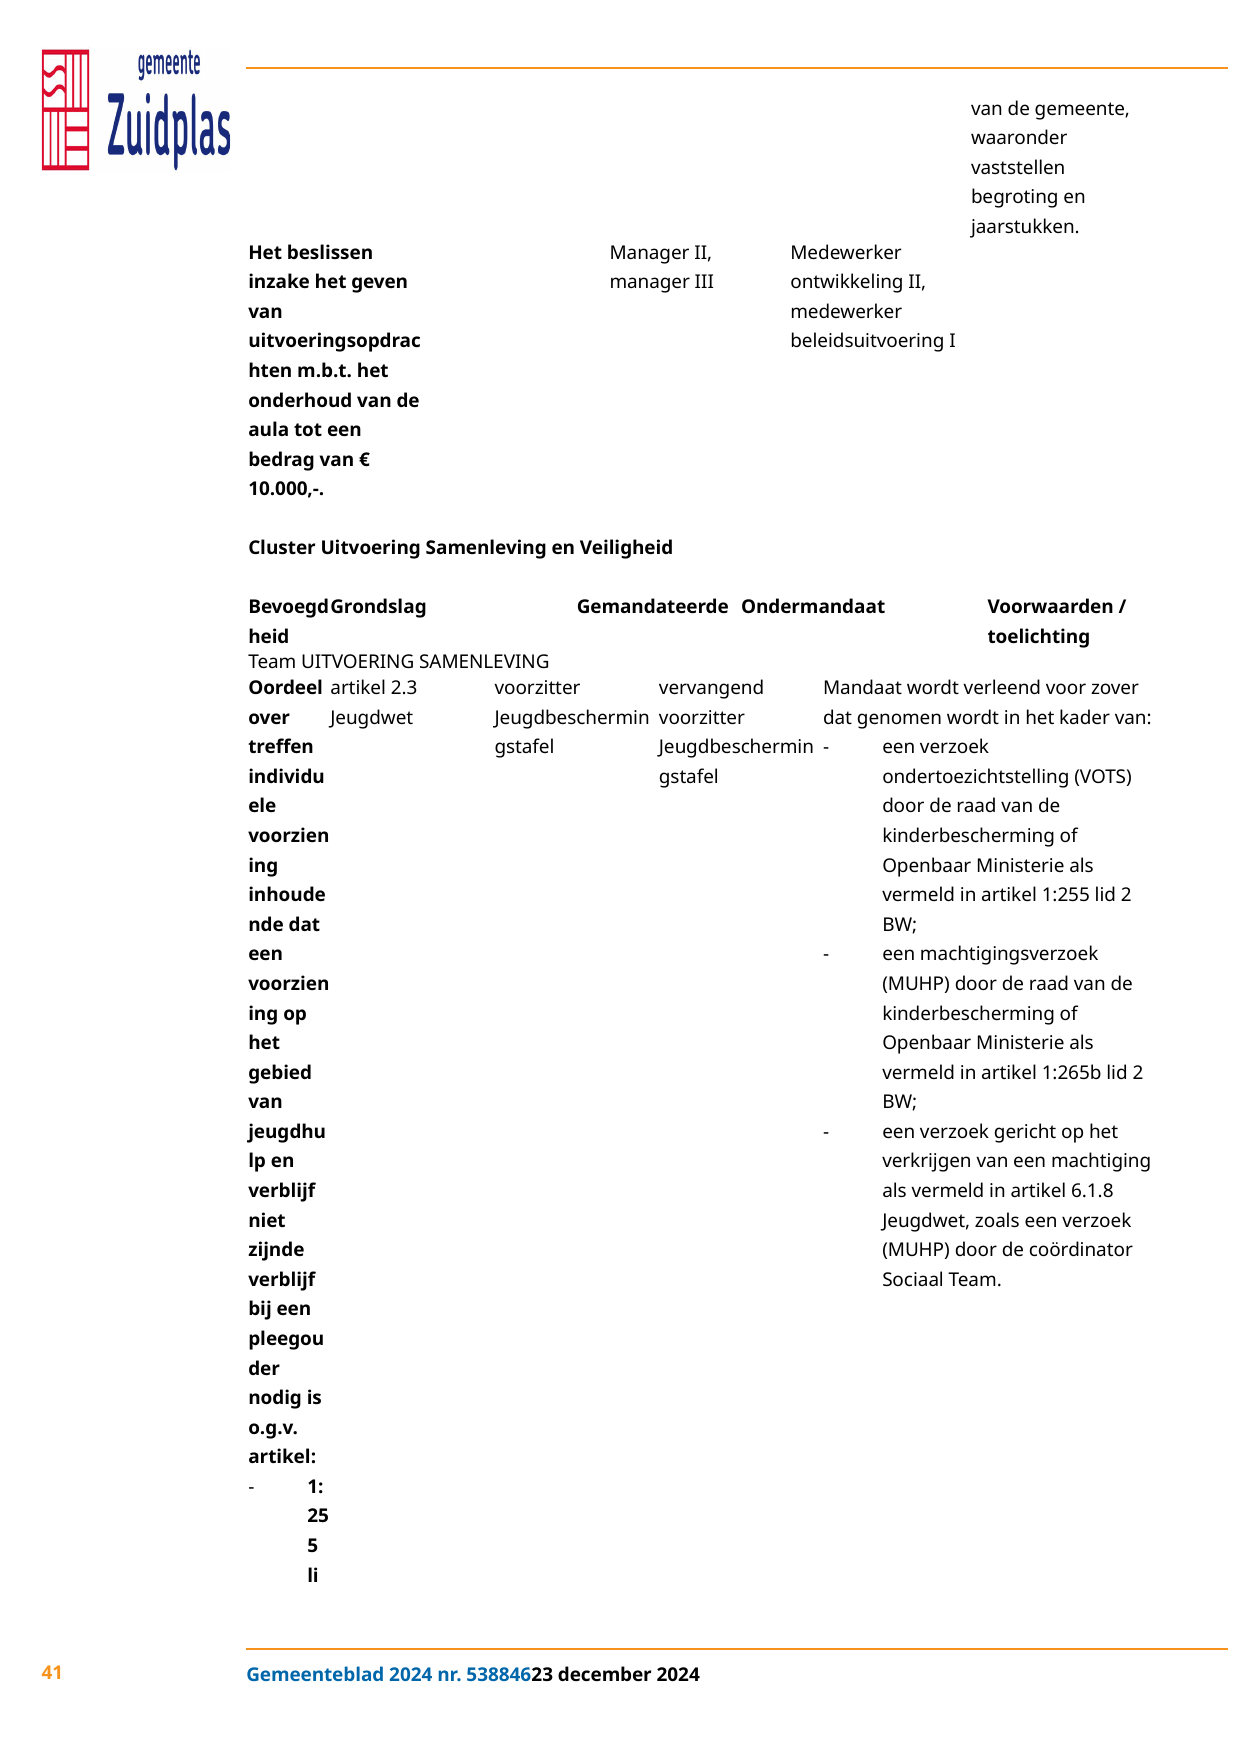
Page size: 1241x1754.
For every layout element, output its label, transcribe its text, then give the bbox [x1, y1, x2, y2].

table_cell Het beslissen inzake het geven van uitvoeringsopdrachten m.b.t. het onderhoud van de aula tot een bedrag van € 10.000,-. [248, 239, 429, 501]
table_cell artikel 2.3 Jeugdwet [330, 674, 494, 1588]
text Cluster Uitvoering Samenleving en Veiligheid [248, 534, 1152, 560]
table_cell Mandaat wordt verleend voor zover dat genomen wordt in het kader van: een verzoek ondertoezichtstelling (VOTS) door de raad van de kinderbescherming of Openbaar Ministerie als vermeld in artikel 1:255 lid 2 BW; een machtigingsverzoek (MUHP) door de raad van de kinderbescherming of Openbaar Ministerie als vermeld in artikel 1:265b lid 2 BW; een verzoek gericht op het verkrijgen van een machtiging als vermeld in artikel 6.1.8 Jeugdwet, zoals een verzoek (MUHP) door de coördinator Sociaal Team. [823, 674, 1152, 1588]
table_cell Oordeel over treffen individuele voorziening inhoudende dat een voorziening op het gebied van jeugdhulp en verblijf niet zijnde verblijf bij een pleegouder nodig is o.g.v. artikel: 1:255 li [248, 674, 330, 1588]
table_cell voorzitter Jeugdbeschermingstafel [494, 674, 659, 1588]
picture [41, 47, 231, 172]
table_header Voorwaarden / toelichting [987, 593, 1152, 649]
table_header Gemandateerde [577, 593, 741, 649]
table_cell [971, 239, 1152, 501]
table_cell Team UITVOERING SAMENLEVING [248, 649, 1152, 674]
table_cell Medewerker ontwikkeling II, medewerker beleidsuitvoering I [790, 239, 971, 501]
table_cell van de gemeente, waaronder vaststellen begroting en jaarstukken. [971, 95, 1152, 239]
table_cell [609, 95, 790, 239]
table_header Ondermandaat [741, 593, 987, 649]
table_header Bevoegdheid [248, 593, 330, 649]
table_cell vervangend voorzitter Jeugdbeschermingstafel [659, 674, 823, 1588]
table_cell [248, 95, 429, 239]
table_cell Manager II, manager III [609, 239, 790, 501]
table_cell [429, 239, 609, 501]
table_header Grondslag [330, 593, 577, 649]
table_cell [790, 95, 971, 239]
table_cell [429, 95, 609, 239]
